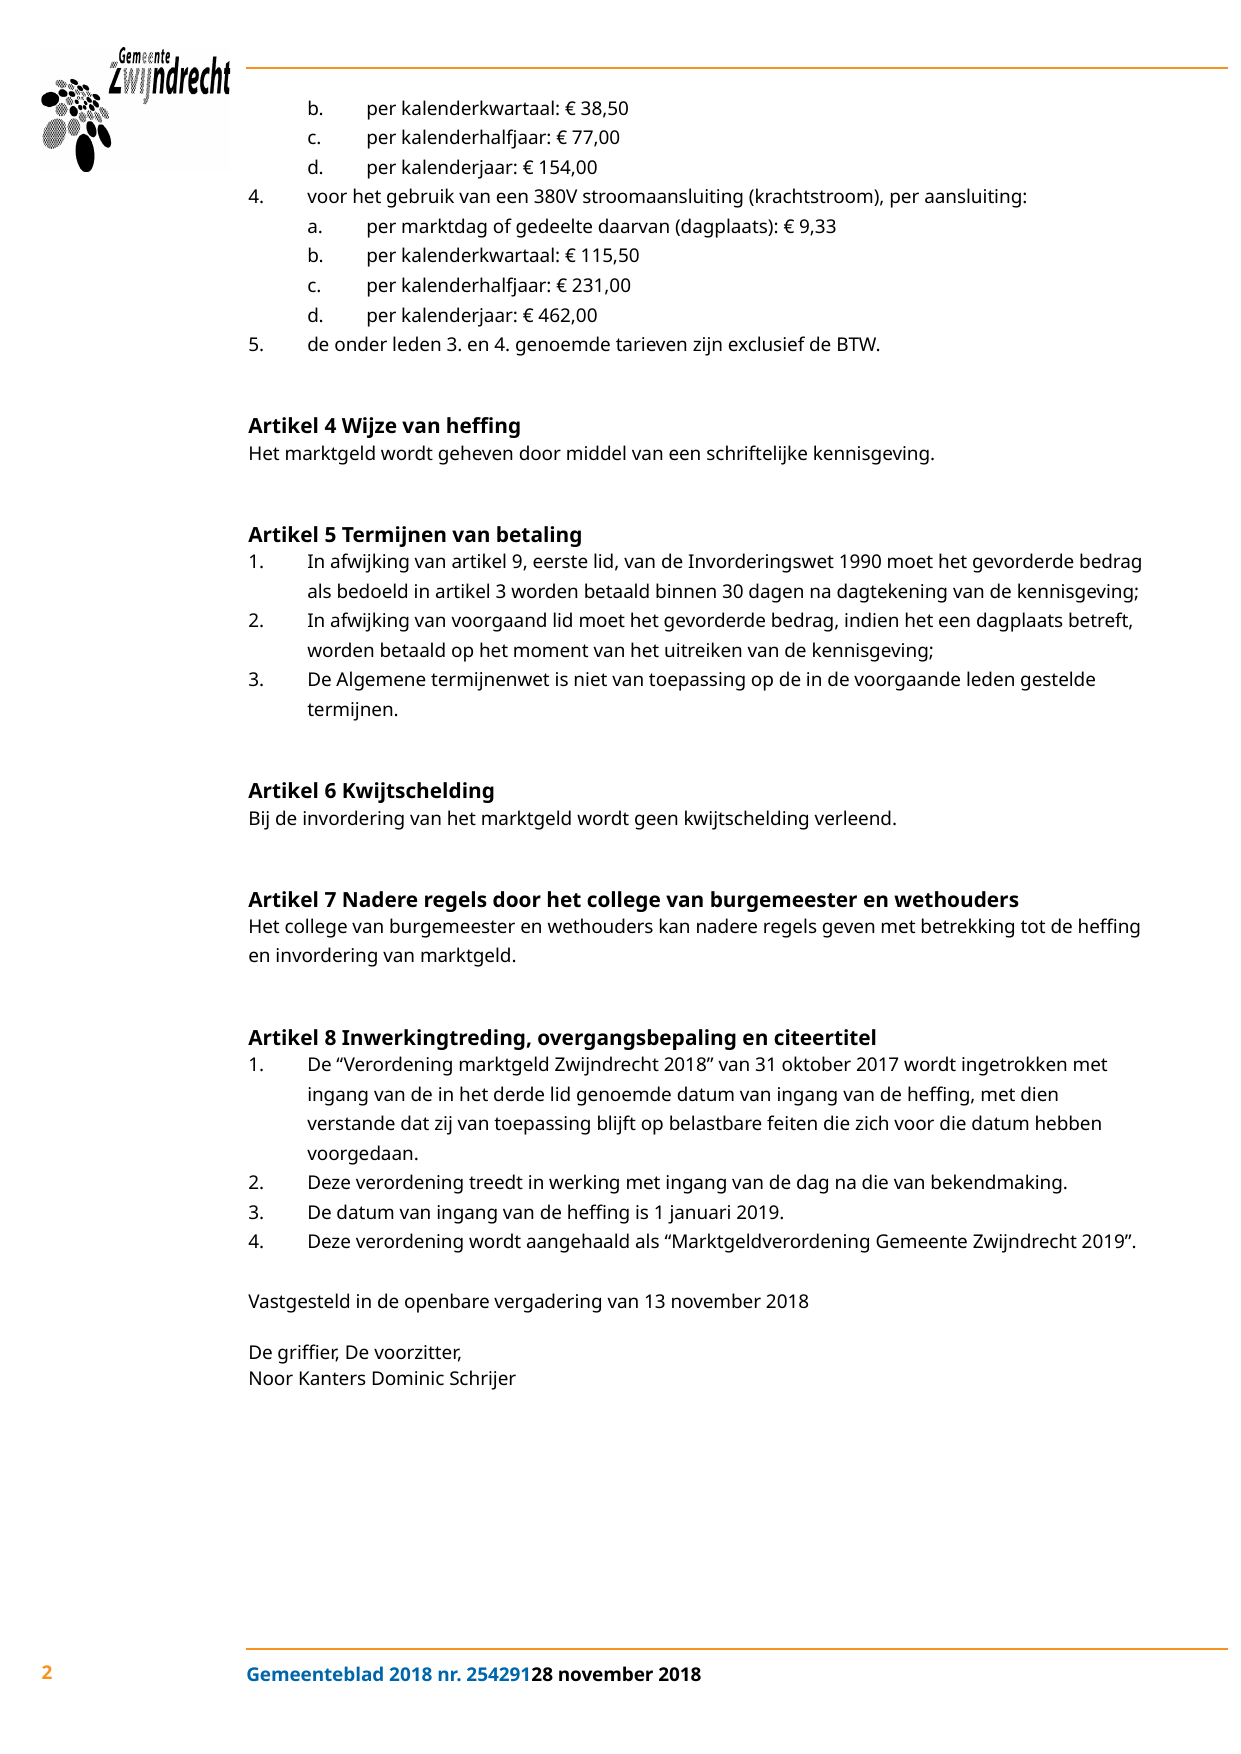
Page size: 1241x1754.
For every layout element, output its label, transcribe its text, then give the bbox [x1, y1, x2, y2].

list voor het gebruik van een 380V stroomaansluiting (krachtstroom), per aansluiting: [248, 183, 1152, 209]
list per kalenderjaar: € 154,00 [307, 154, 1152, 180]
text Bij de invordering van het marktgeld wordt geen kwijtschelding verleend. [248, 805, 1152, 830]
list De datum van ingang van de heffing is 1 januari 2019. [248, 1199, 1152, 1225]
list per kalenderhalfjaar: € 77,00 [307, 124, 1152, 150]
text Artikel 5 Termijnen van betaling [248, 520, 1152, 548]
text Artikel 8 Inwerkingtreding, overgangsbepaling en citeertitel [248, 1023, 1152, 1051]
list De Algemene termijnenwet is niet van toepassing op de in de voorgaande leden gestelde termijnen. [248, 667, 1152, 722]
text De griffier, De voorzitter, [248, 1339, 1152, 1365]
text Vastgesteld in de openbare vergadering van 13 november 2018 [248, 1288, 1152, 1313]
list per kalenderkwartaal: € 115,50 [307, 243, 1152, 268]
list In afwijking van voorgaand lid moet het gevorderde bedrag, indien het een dagplaats betreft, worden betaald op het moment van het uitreiken van de kennisgeving; [248, 607, 1152, 663]
text Artikel 6 Kwijtschelding [248, 776, 1152, 805]
text Artikel 7 Nadere regels door het college van burgemeester en wethouders [248, 885, 1152, 913]
list De “Verordening marktgeld Zwijndrecht 2018” van 31 oktober 2017 wordt ingetrokken met ingang van de in het derde lid genoemde datum van ingang van de heffing, met dien verstande dat zij van toepassing blijft op belastbare feiten die zich voor die datum hebben voorgedaan. [248, 1051, 1152, 1166]
text Noor Kanters Dominic Schrijer [248, 1365, 1152, 1391]
list In afwijking van artikel 9, eerste lid, van de Invorderingswet 1990 moet het gevorderde bedrag als bedoeld in artikel 3 worden betaald binnen 30 dagen na dagtekening van de kennisgeving; [248, 548, 1152, 604]
list per kalenderhalfjaar: € 231,00 [307, 272, 1152, 298]
list de onder leden 3. en 4. genoemde tarieven zijn exclusief de BTW. [248, 331, 1152, 357]
text Het marktgeld wordt geheven door middel van een schriftelijke kennisgeving. [248, 440, 1152, 466]
list Deze verordening treedt in werking met ingang van de dag na die van bekendmaking. [248, 1169, 1152, 1195]
text Artikel 4 Wijze van heffing [248, 411, 1152, 440]
list per kalenderkwartaal: € 38,50 [307, 95, 1152, 121]
list Deze verordening wordt aangehaald als “Marktgeldverordening Gemeente Zwijndrecht 2019”. [248, 1229, 1152, 1254]
text Het college van burgemeester en wethouders kan nadere regels geven met betrekking tot de heffing en invordering van marktgeld. [248, 913, 1152, 968]
picture [41, 47, 231, 172]
list per kalenderjaar: € 462,00 [307, 302, 1152, 328]
list per marktdag of gedeelte daarvan (dagplaats): € 9,33 [307, 213, 1152, 239]
